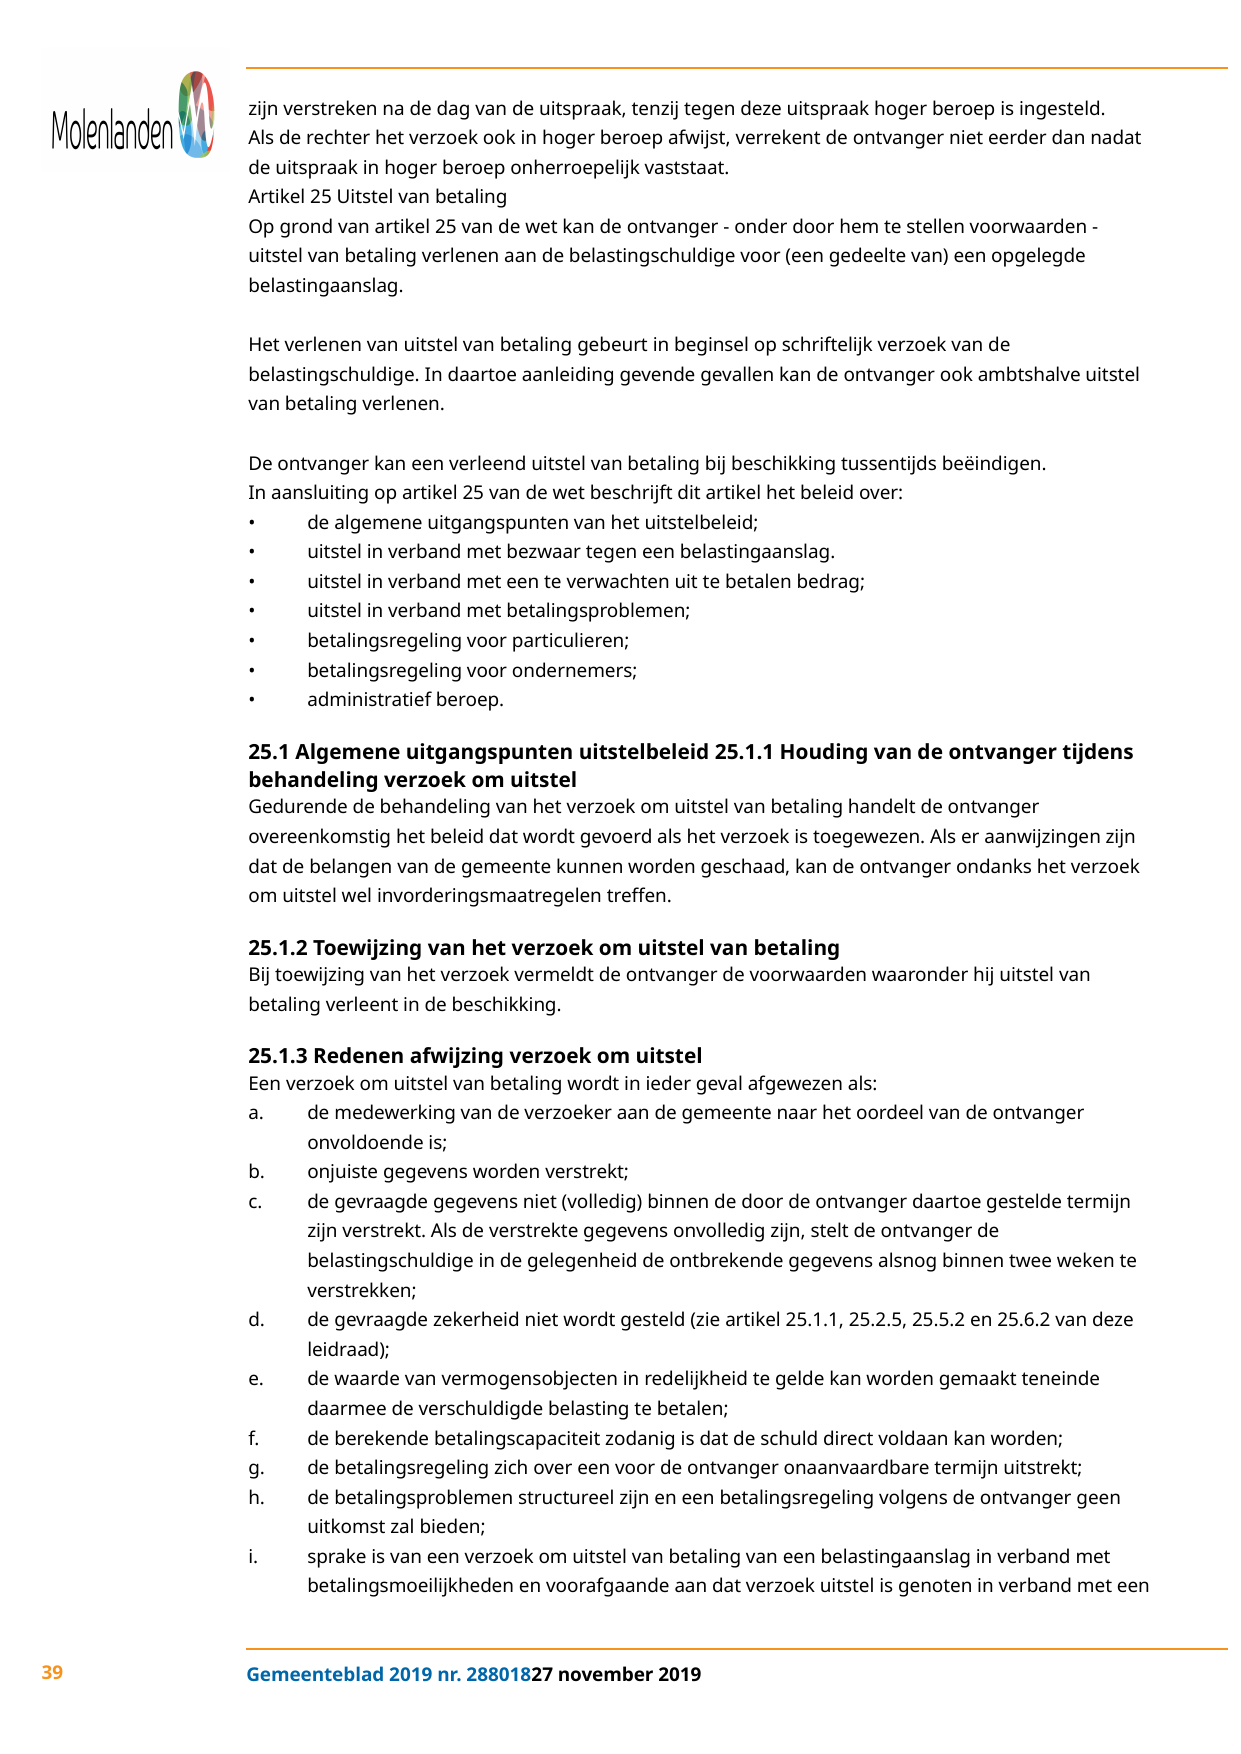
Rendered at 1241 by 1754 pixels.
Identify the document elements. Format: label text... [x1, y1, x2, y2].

text Als de rechter het verzoek ook in hoger beroep afwijst, verrekent de ontvanger niet eerder dan nadat de uitspraak in hoger beroep onherroepelijk vaststaat. [248, 124, 1152, 180]
text Gedurende de behandeling van het verzoek om uitstel van betaling handelt de ontvanger overeenkomstig het beleid dat wordt gevoerd als het verzoek is toegewezen. Als er aanwijzingen zijn dat de belangen van de gemeente kunnen worden geschaad, kan de ontvanger ondanks het verzoek om uitstel wel invorderingsmaatregelen treffen. [248, 794, 1152, 908]
picture [41, 47, 231, 172]
list de betalingsproblemen structureel zijn en een betalingsregeling volgens de ontvanger geen uitkomst zal bieden; [248, 1484, 1152, 1539]
list de medewerking van de verzoeker aan de gemeente naar het oordeel van de ontvanger onvoldoende is; [248, 1099, 1152, 1155]
list betalingsregeling voor particulieren; [248, 627, 1152, 653]
list betalingsregeling voor ondernemers; [248, 657, 1152, 683]
list sprake is van een verzoek om uitstel van betaling van een belastingaanslag in verband met betalingsmoeilijkheden en voorafgaande aan dat verzoek uitstel is genoten in verband met een [248, 1543, 1152, 1598]
list de betalingsregeling zich over een voor de ontvanger onaanvaardbare termijn uitstrekt; [248, 1454, 1152, 1480]
text zijn verstreken na de dag van de uitspraak, tenzij tegen deze uitspraak hoger beroep is ingesteld. [248, 95, 1152, 121]
list uitstel in verband met een te verwachten uit te betalen bedrag; [248, 568, 1152, 594]
text In aansluiting op artikel 25 van de wet beschrijft dit artikel het beleid over: [248, 479, 1152, 505]
text Bij toewijzing van het verzoek vermeldt de ontvanger de voorwaarden waaronder hij uitstel van betaling verleent in de beschikking. [248, 961, 1152, 1017]
list uitstel in verband met betalingsproblemen; [248, 598, 1152, 623]
list onjuiste gegevens worden verstrekt; [248, 1158, 1152, 1184]
text 25.1.3 Redenen afwijzing verzoek om uitstel [248, 1041, 1152, 1070]
text Artikel 25 Uitstel van betaling [248, 183, 1152, 209]
list de waarde van vermogensobjecten in redelijkheid te gelde kan worden gemaakt teneinde daarmee de verschuldigde belasting te betalen; [248, 1366, 1152, 1421]
text 25.1 Algemene uitgangspunten uitstelbeleid 25.1.1 Houding van de ontvanger tijdens behandeling verzoek om uitstel [248, 737, 1152, 794]
text Het verlenen van uitstel van betaling gebeurt in beginsel op schriftelijk verzoek van de belastingschuldige. In daartoe aanleiding gevende gevallen kan de ontvanger ook ambtshalve uitstel van betaling verlenen. [248, 331, 1152, 416]
list de berekende betalingscapaciteit zodanig is dat de schuld direct voldaan kan worden; [248, 1425, 1152, 1451]
list administratief beroep. [248, 686, 1152, 712]
list de gevraagde zekerheid niet wordt gesteld (zie artikel 25.1.1, 25.2.5, 25.5.2 en 25.6.2 van deze leidraad); [248, 1306, 1152, 1362]
text 25.1.2 Toewijzing van het verzoek om uitstel van betaling [248, 933, 1152, 961]
text Een verzoek om uitstel van betaling wordt in ieder geval afgewezen als: [248, 1070, 1152, 1096]
text Op grond van artikel 25 van de wet kan de ontvanger - onder door hem te stellen voorwaarden - uitstel van betaling verlenen aan de belastingschuldige voor (een gedeelte van) een opgelegde belastingaanslag. [248, 213, 1152, 298]
list de gevraagde gegevens niet (volledig) binnen de door de ontvanger daartoe gestelde termijn zijn verstrekt. Als de verstrekte gegevens onvolledig zijn, stelt de ontvanger de belastingschuldige in de gelegenheid de ontbrekende gegevens alsnog binnen twee weken te verstrekken; [248, 1188, 1152, 1303]
text De ontvanger kan een verleend uitstel van betaling bij beschikking tussentijds beëindigen. [248, 450, 1152, 476]
list de algemene uitgangspunten van het uitstelbeleid; [248, 509, 1152, 535]
list uitstel in verband met bezwaar tegen een belastingaanslag. [248, 538, 1152, 564]
